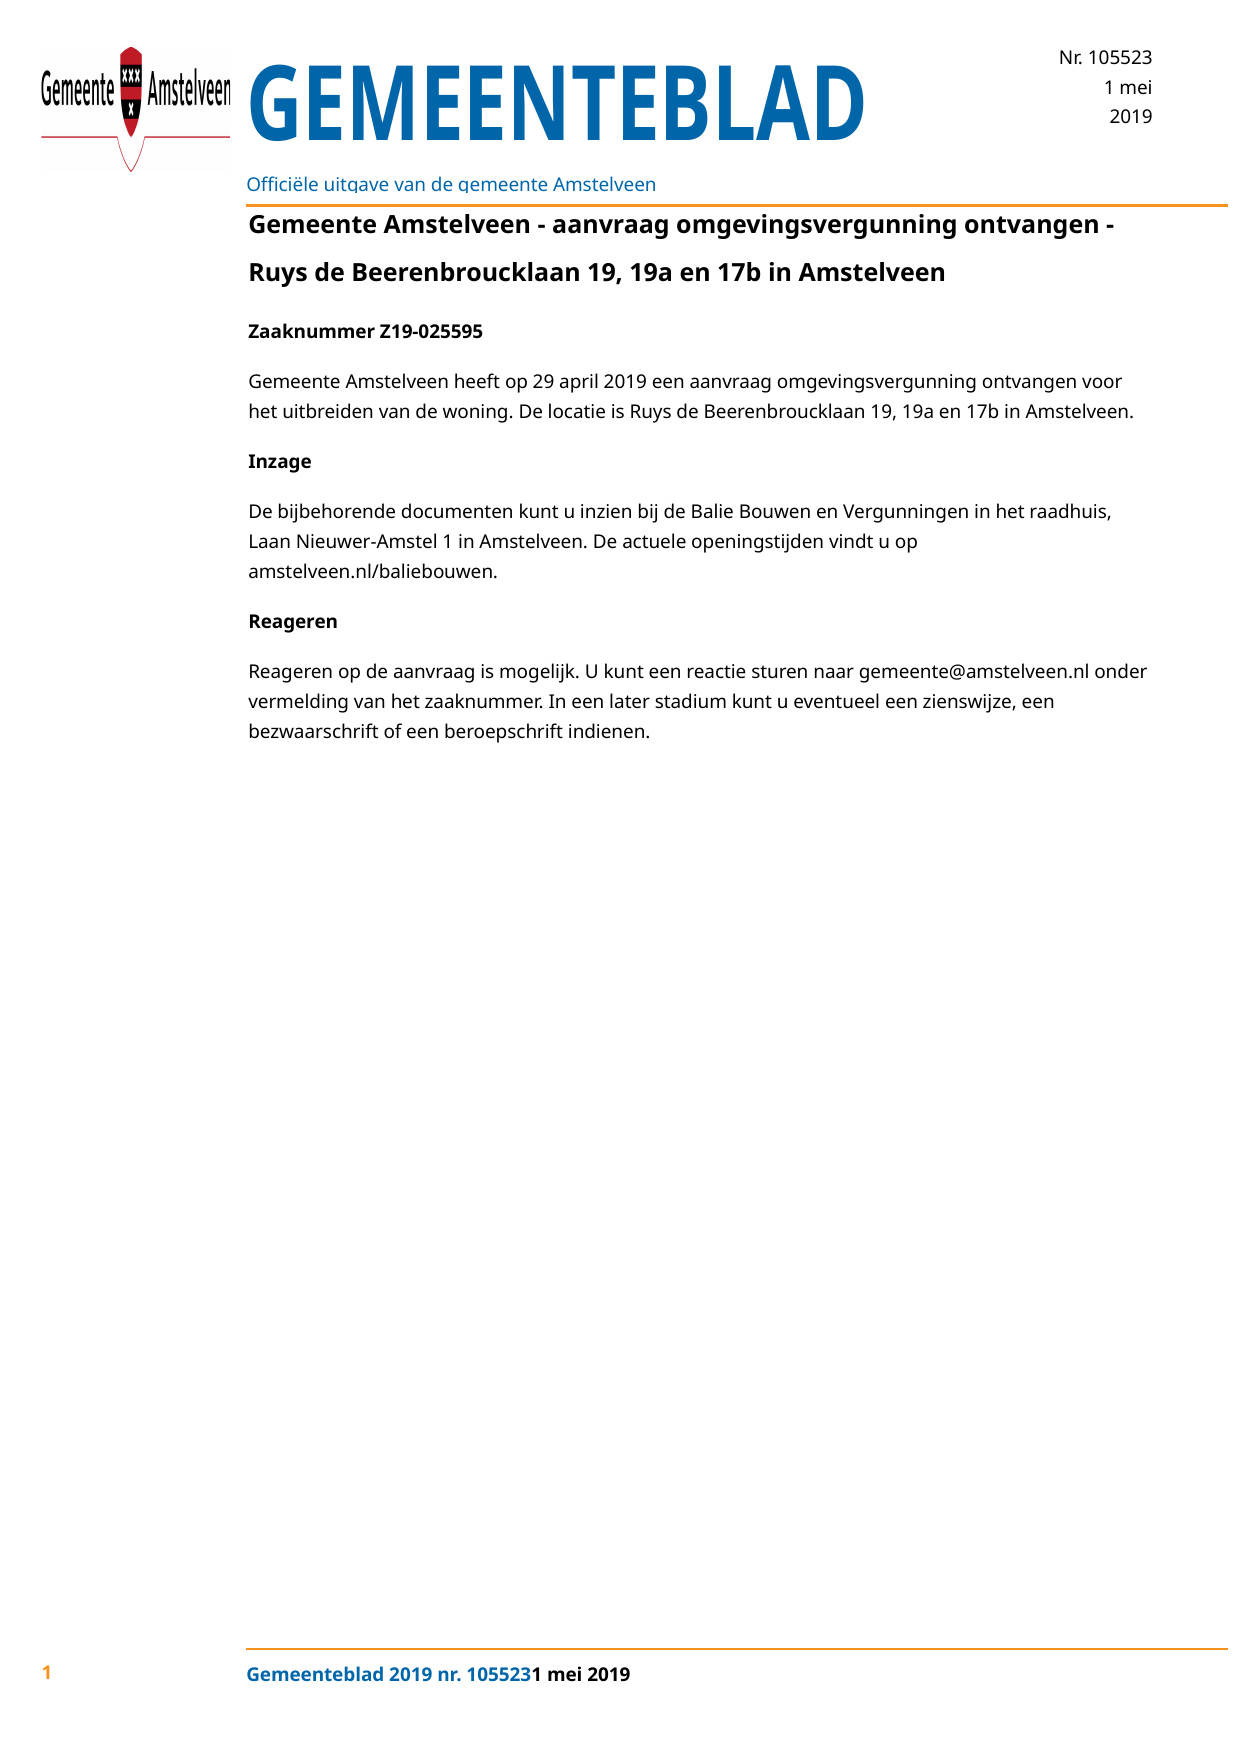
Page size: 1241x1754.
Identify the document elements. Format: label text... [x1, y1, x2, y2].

text Gemeente Amstelveen heeft op 29 april 2019 een aanvraag omgevingsvergunning ontvangen voor het uitbreiden van de woning. De locatie is Ruys de Beerenbroucklaan 19, 19a en 17b in Amstelveen. [248, 368, 1152, 424]
text Inzage [248, 448, 1152, 474]
text Reageren [248, 608, 1152, 634]
text Zaaknummer Z19-025595 [248, 318, 1152, 344]
text Reageren op de aanvraag is mogelijk. U kunt een reactie sturen naar gemeente@amstelveen.nl onder vermelding van het zaaknummer. In een later stadium kunt u eventueel een zienswijze, een bezwaarschrift of een beroepschrift indienen. [248, 659, 1152, 744]
text Gemeente Amstelveen - aanvraag omgevingsvergunning ontvangen - Ruys de Beerenbroucklaan 19, 19a en 17b in Amstelveen [248, 207, 1152, 288]
picture [41, 47, 231, 172]
text De bijbehorende documenten kunt u inzien bij de Balie Bouwen en Vergunningen in het raadhuis, Laan Nieuwer-Amstel 1 in Amstelveen. De actuele openingstijden vindt u op amstelveen.nl/baliebouwen. [248, 499, 1152, 584]
